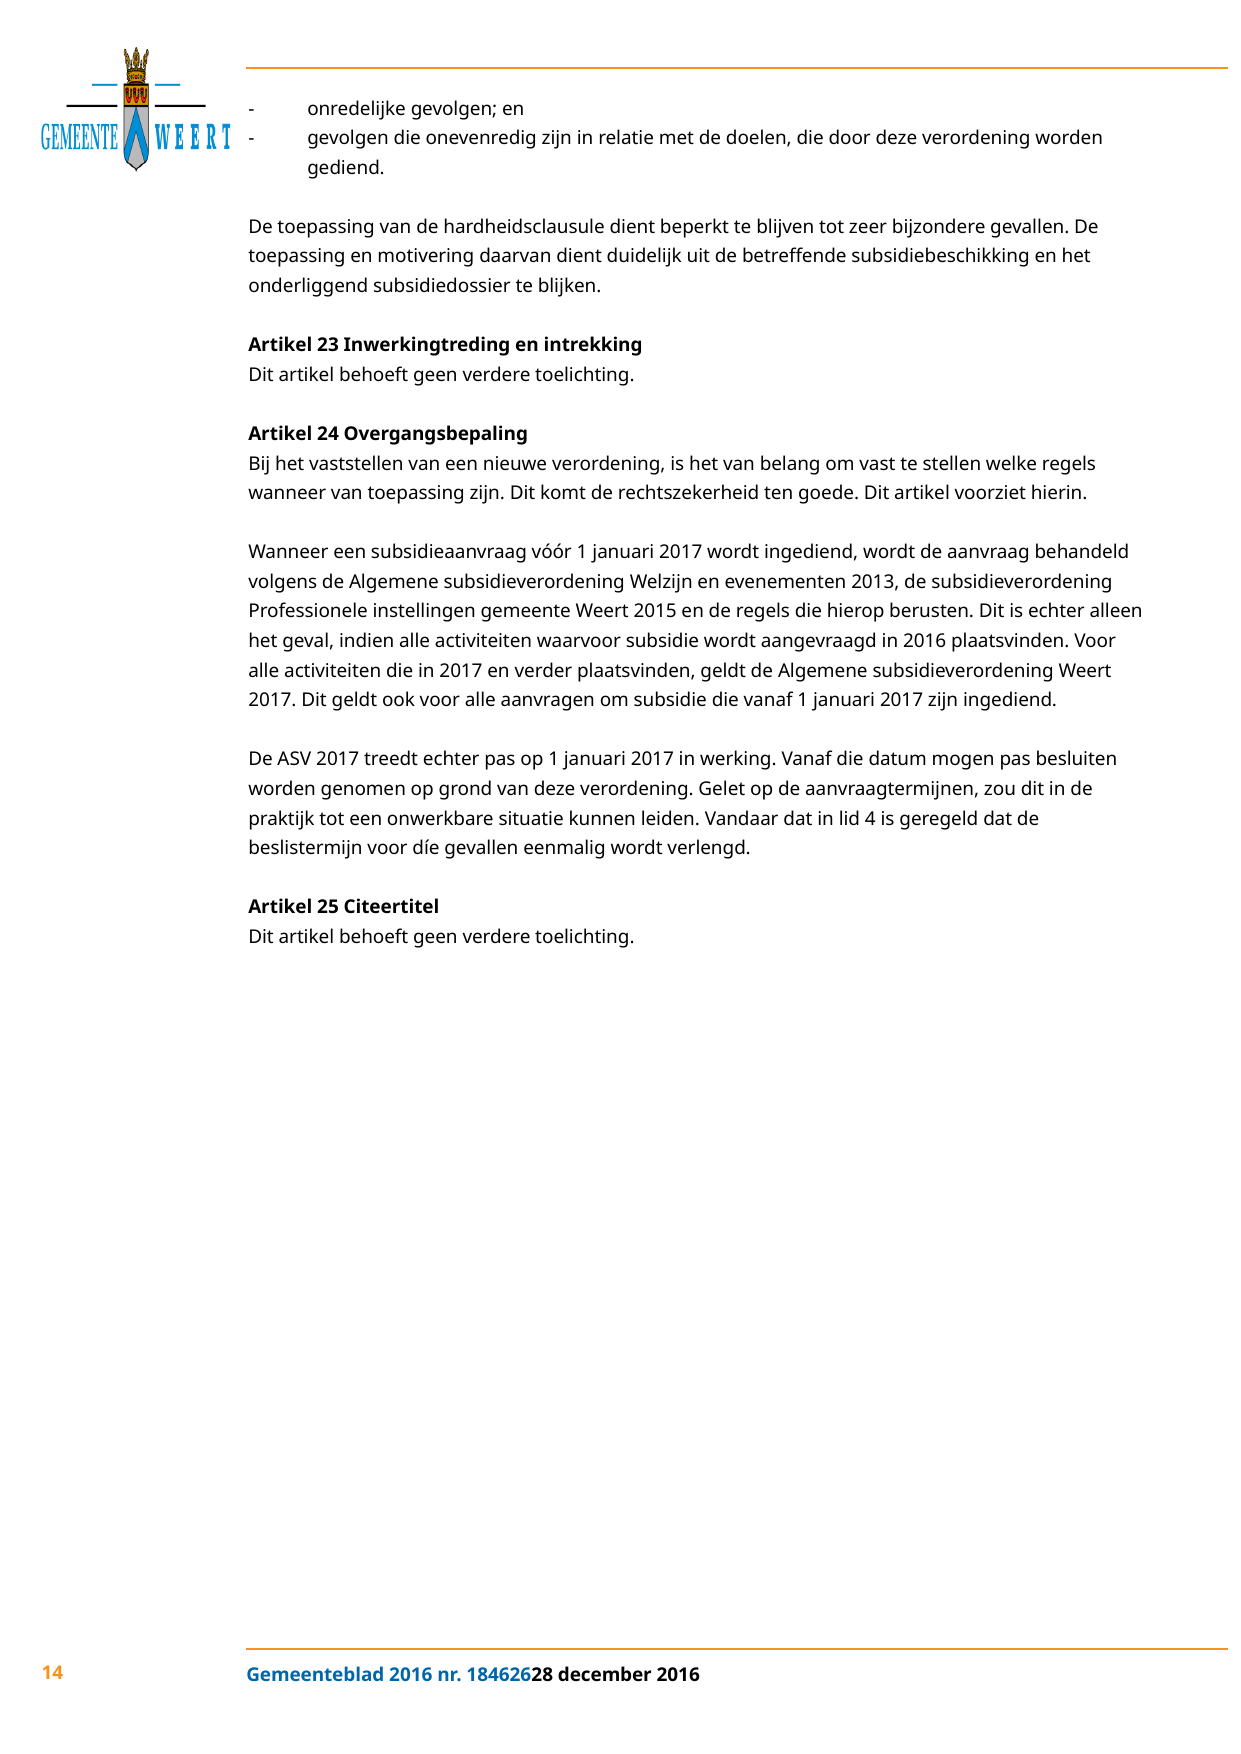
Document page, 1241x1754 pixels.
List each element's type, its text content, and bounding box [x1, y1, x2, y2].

text De toepassing van de hardheidsclausule dient beperkt te blijven tot zeer bijzondere gevallen. De toepassing en motivering daarvan dient duidelijk uit de betreffende subsidiebeschikking en het onderliggend subsidiedossier te blijken. [248, 213, 1152, 298]
list gevolgen die onevenredig zijn in relatie met de doelen, die door deze verordening worden gediend. [248, 124, 1152, 180]
text Dit artikel behoeft geen verdere toelichting. [248, 923, 1152, 949]
text Wanneer een subsidieaanvraag vóór 1 januari 2017 wordt ingediend, wordt de aanvraag behandeld volgens de Algemene subsidieverordening Welzijn en evenementen 2013, de subsidieverordening Professionele instellingen gemeente Weert 2015 en de regels die hierop berusten. Dit is echter alleen het geval, indien alle activiteiten waarvoor subsidie wordt aangevraagd in 2016 plaatsvinden. Voor alle activiteiten die in 2017 en verder plaatsvinden, geldt de Algemene subsidieverordening Weert 2017. Dit geldt ook voor alle aanvragen om subsidie die vanaf 1 januari 2017 zijn ingediend. [248, 538, 1152, 712]
picture [41, 47, 231, 172]
list onredelijke gevolgen; en [248, 95, 1152, 121]
text De ASV 2017 treedt echter pas op 1 januari 2017 in werking. Vanaf die datum mogen pas besluiten worden genomen op grond van deze verordening. Gelet op de aanvraagtermijnen, zou dit in de praktijk tot een onwerkbare situatie kunnen leiden. Vandaar dat in lid 4 is geregeld dat de beslistermijn voor díe gevallen eenmalig wordt verlengd. [248, 746, 1152, 860]
text Artikel 25 Citeertitel [248, 893, 1152, 919]
text Bij het vaststellen van een nieuwe verordening, is het van belang om vast te stellen welke regels wanneer van toepassing zijn. Dit komt de rechtszekerheid ten goede. Dit artikel voorziet hierin. [248, 450, 1152, 505]
text Artikel 23 Inwerkingtreding en intrekking [248, 331, 1152, 357]
text Dit artikel behoeft geen verdere toelichting. [248, 361, 1152, 387]
text Artikel 24 Overgangsbepaling [248, 420, 1152, 446]
